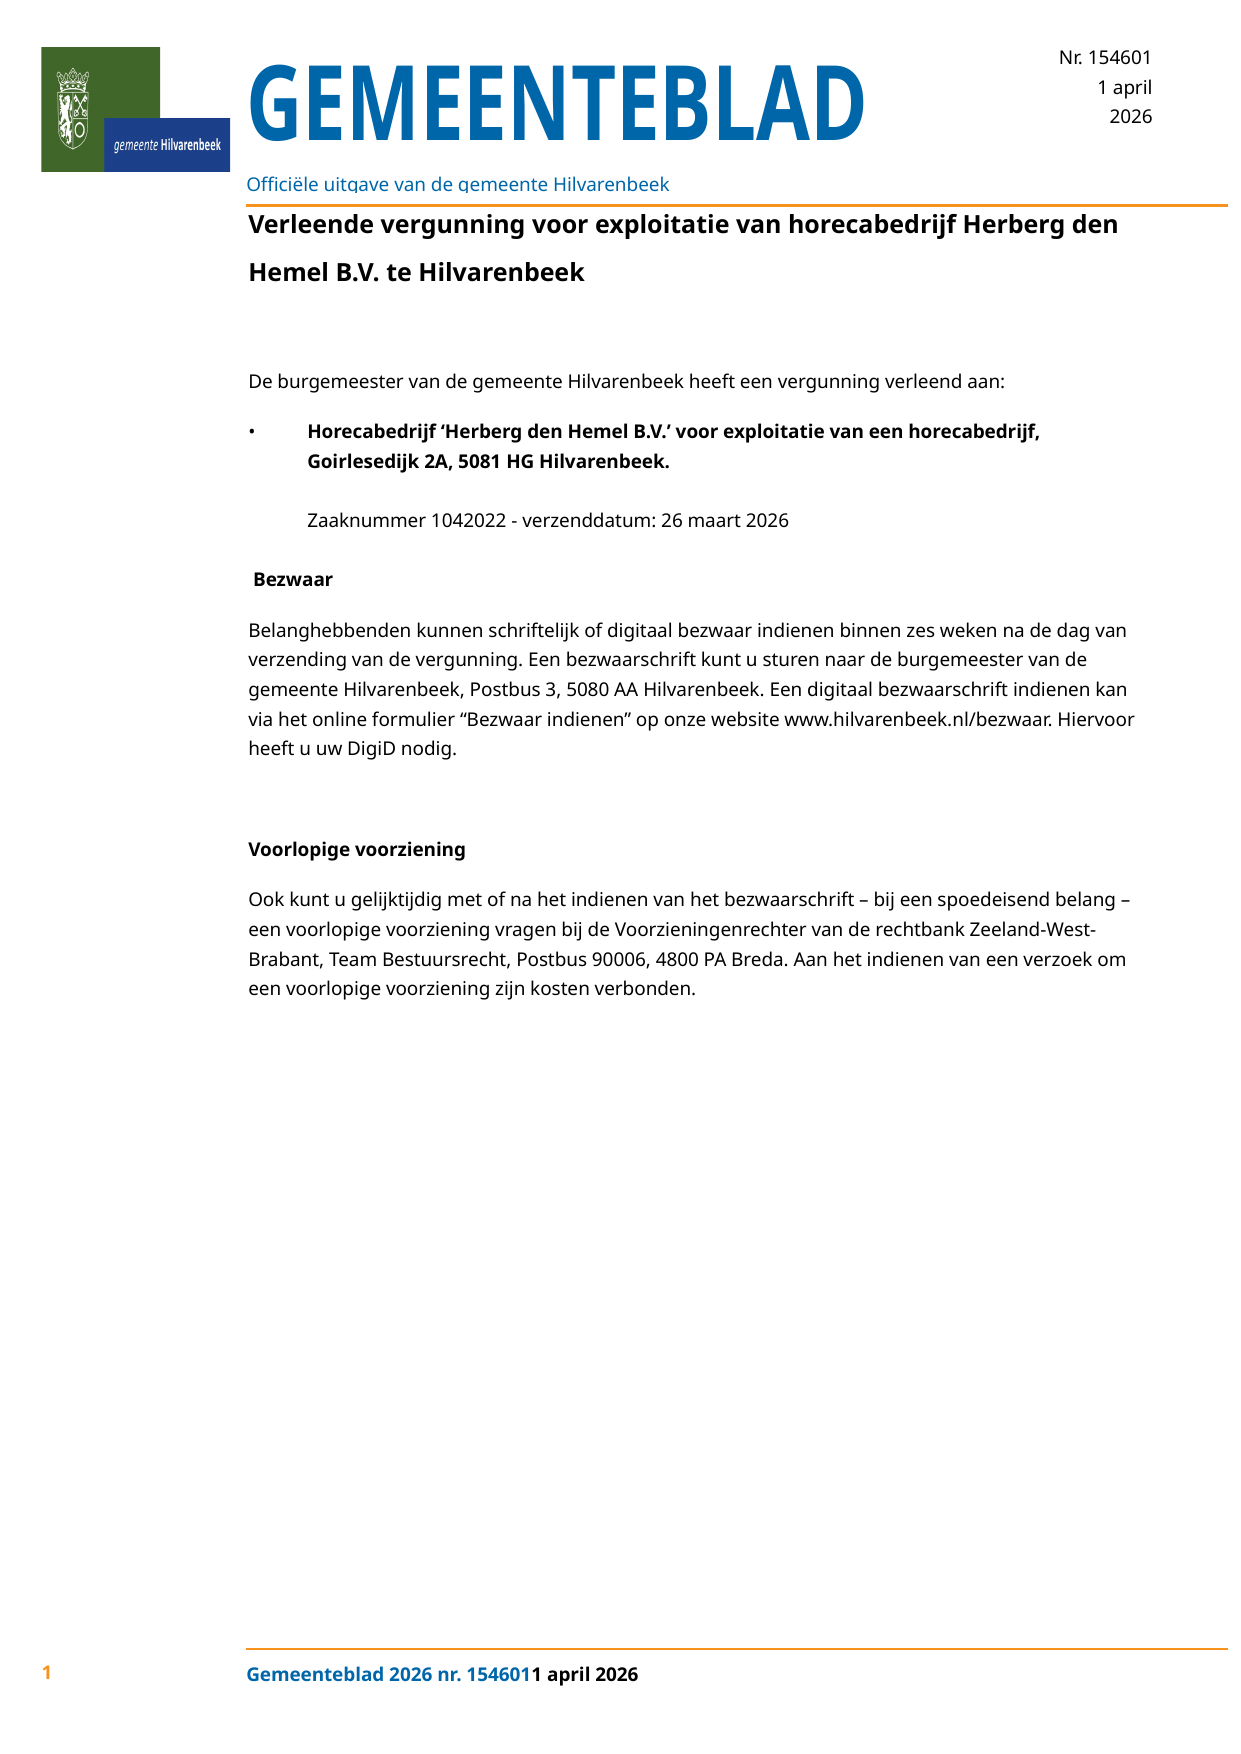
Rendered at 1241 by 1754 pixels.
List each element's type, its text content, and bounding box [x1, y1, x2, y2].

list Zaaknummer 1042022 - verzenddatum: 26 maart 2026 [248, 507, 1152, 533]
text Ook kunt u gelijktijdig met of na het indienen van het bezwaarschrift – bij een spoedeisend belang – een voorlopige voorziening vragen bij de Voorzieningenrechter van de rechtbank Zeeland-West-Brabant, Team Bestuursrecht, Postbus 90006, 4800 PA Breda. Aan het indienen van een verzoek om een voorlopige voorziening zijn kosten verbonden. [248, 887, 1152, 1001]
picture [41, 47, 231, 172]
list Horecabedrijf ‘Herberg den Hemel B.V.’ voor exploitatie van een horecabedrijf, Goirlesedijk 2A, 5081 HG Hilvarenbeek. [248, 419, 1152, 474]
text De burgemeester van de gemeente Hilvarenbeek heeft een vergunning verleend aan: [248, 368, 1152, 394]
text Verleende vergunning voor exploitatie van horecabedrijf Herberg den Hemel B.V. te Hilvarenbeek [248, 207, 1152, 288]
text Belanghebbenden kunnen schriftelijk of digitaal bezwaar indienen binnen zes weken na de dag van verzending van de vergunning. Een bezwaarschrift kunt u sturen naar de burgemeester van de gemeente Hilvarenbeek, Postbus 3, 5080 AA Hilvarenbeek. Een digitaal bezwaarschrift indienen kan via het online formulier “Bezwaar indienen” op onze website www.hilvarenbeek.nl/bezwaar. Hiervoor heeft u uw DigiD nodig. [248, 617, 1152, 761]
text Voorlopige voorziening [248, 836, 1152, 862]
text Bezwaar [248, 567, 1152, 592]
